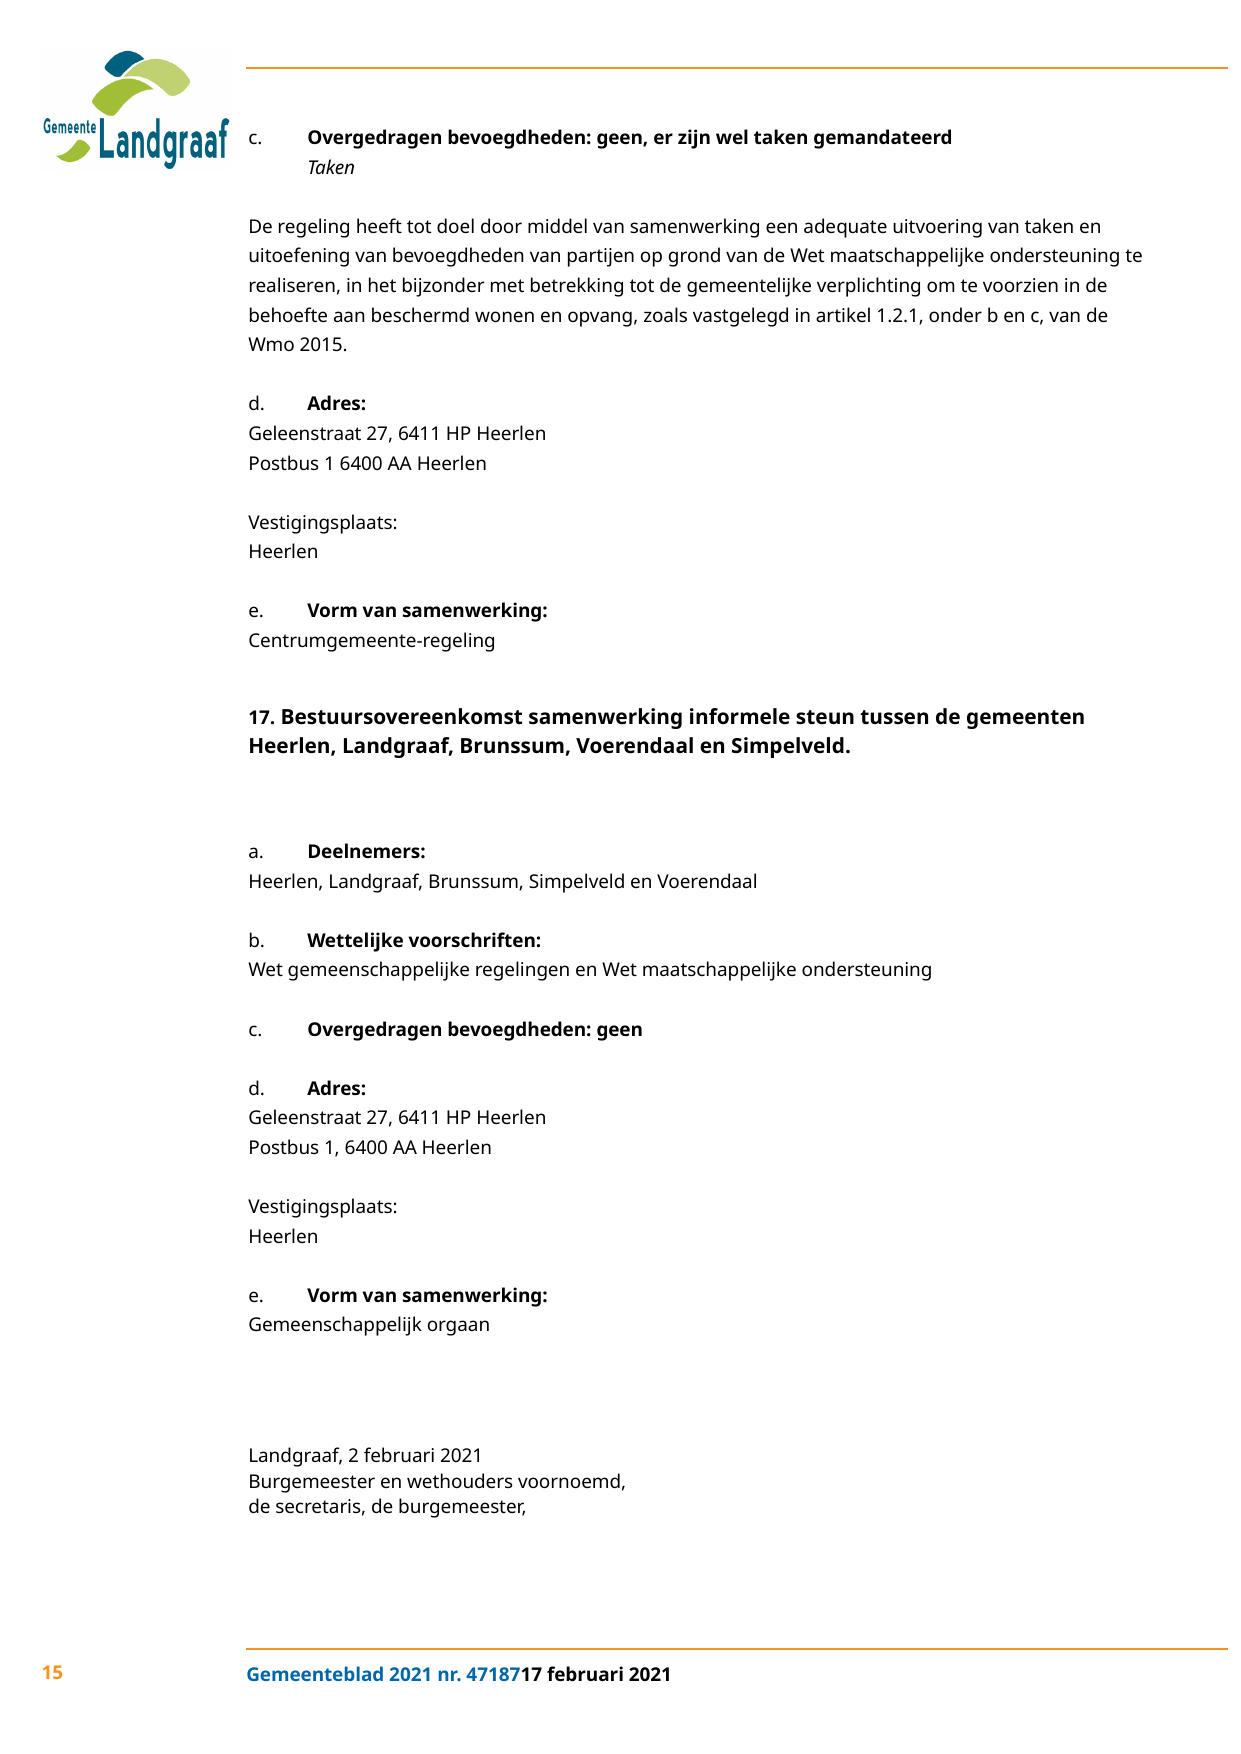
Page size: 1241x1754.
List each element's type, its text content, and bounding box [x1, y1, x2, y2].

list Vorm van samenwerking: [248, 598, 1152, 623]
list Wettelijke voorschriften: [248, 927, 1152, 953]
list Taken [248, 154, 1152, 180]
text Heerlen [248, 538, 1152, 564]
text De regeling heeft tot doel door middel van samenwerking een adequate uitvoering van taken en uitoefening van bevoegdheden van partijen op grond van de Wet maatschappelijke ondersteuning te realiseren, in het bijzonder met betrekking tot de gemeentelijke verplichting om te voorzien in de behoefte aan beschermd wonen en opvang, zoals vastgelegd in artikel 1.2.1, onder b en c, van de Wmo 2015. [248, 213, 1152, 357]
list Adres: [248, 391, 1152, 416]
text Postbus 1 6400 AA Heerlen [248, 450, 1152, 476]
text Postbus 1, 6400 AA Heerlen [248, 1134, 1152, 1160]
text Geleenstraat 27, 6411 HP Heerlen [248, 420, 1152, 446]
list Overgedragen bevoegdheden: geen [248, 1016, 1152, 1041]
text Vestigingsplaats: [248, 1193, 1152, 1219]
text Burgemeester en wethouders voornoemd, [248, 1468, 1152, 1493]
text 17. Bestuursovereenkomst samenwerking informele steun tussen de gemeenten Heerlen, Landgraaf, Brunssum, Voerendaal en Simpelveld. [248, 702, 1152, 759]
text de secretaris, de burgemeester, [248, 1493, 1152, 1519]
text Heerlen [248, 1223, 1152, 1248]
picture [41, 47, 231, 172]
text Landgraaf, 2 februari 2021 [248, 1442, 1152, 1468]
text Centrumgemeente-regeling [248, 627, 1152, 653]
text Vestigingsplaats: [248, 509, 1152, 535]
text Geleenstraat 27, 6411 HP Heerlen [248, 1104, 1152, 1130]
text Wet gemeenschappelijke regelingen en Wet maatschappelijke ondersteuning [248, 957, 1152, 982]
text Heerlen, Landgraaf, Brunssum, Simpelveld en Voerendaal [248, 868, 1152, 893]
list Deelnemers: [248, 838, 1152, 864]
list Adres: [248, 1075, 1152, 1101]
list Vorm van samenwerking: [248, 1282, 1152, 1308]
text Gemeenschappelijk orgaan [248, 1312, 1152, 1337]
list Overgedragen bevoegdheden: geen, er zijn wel taken gemandateerd [248, 124, 1152, 150]
